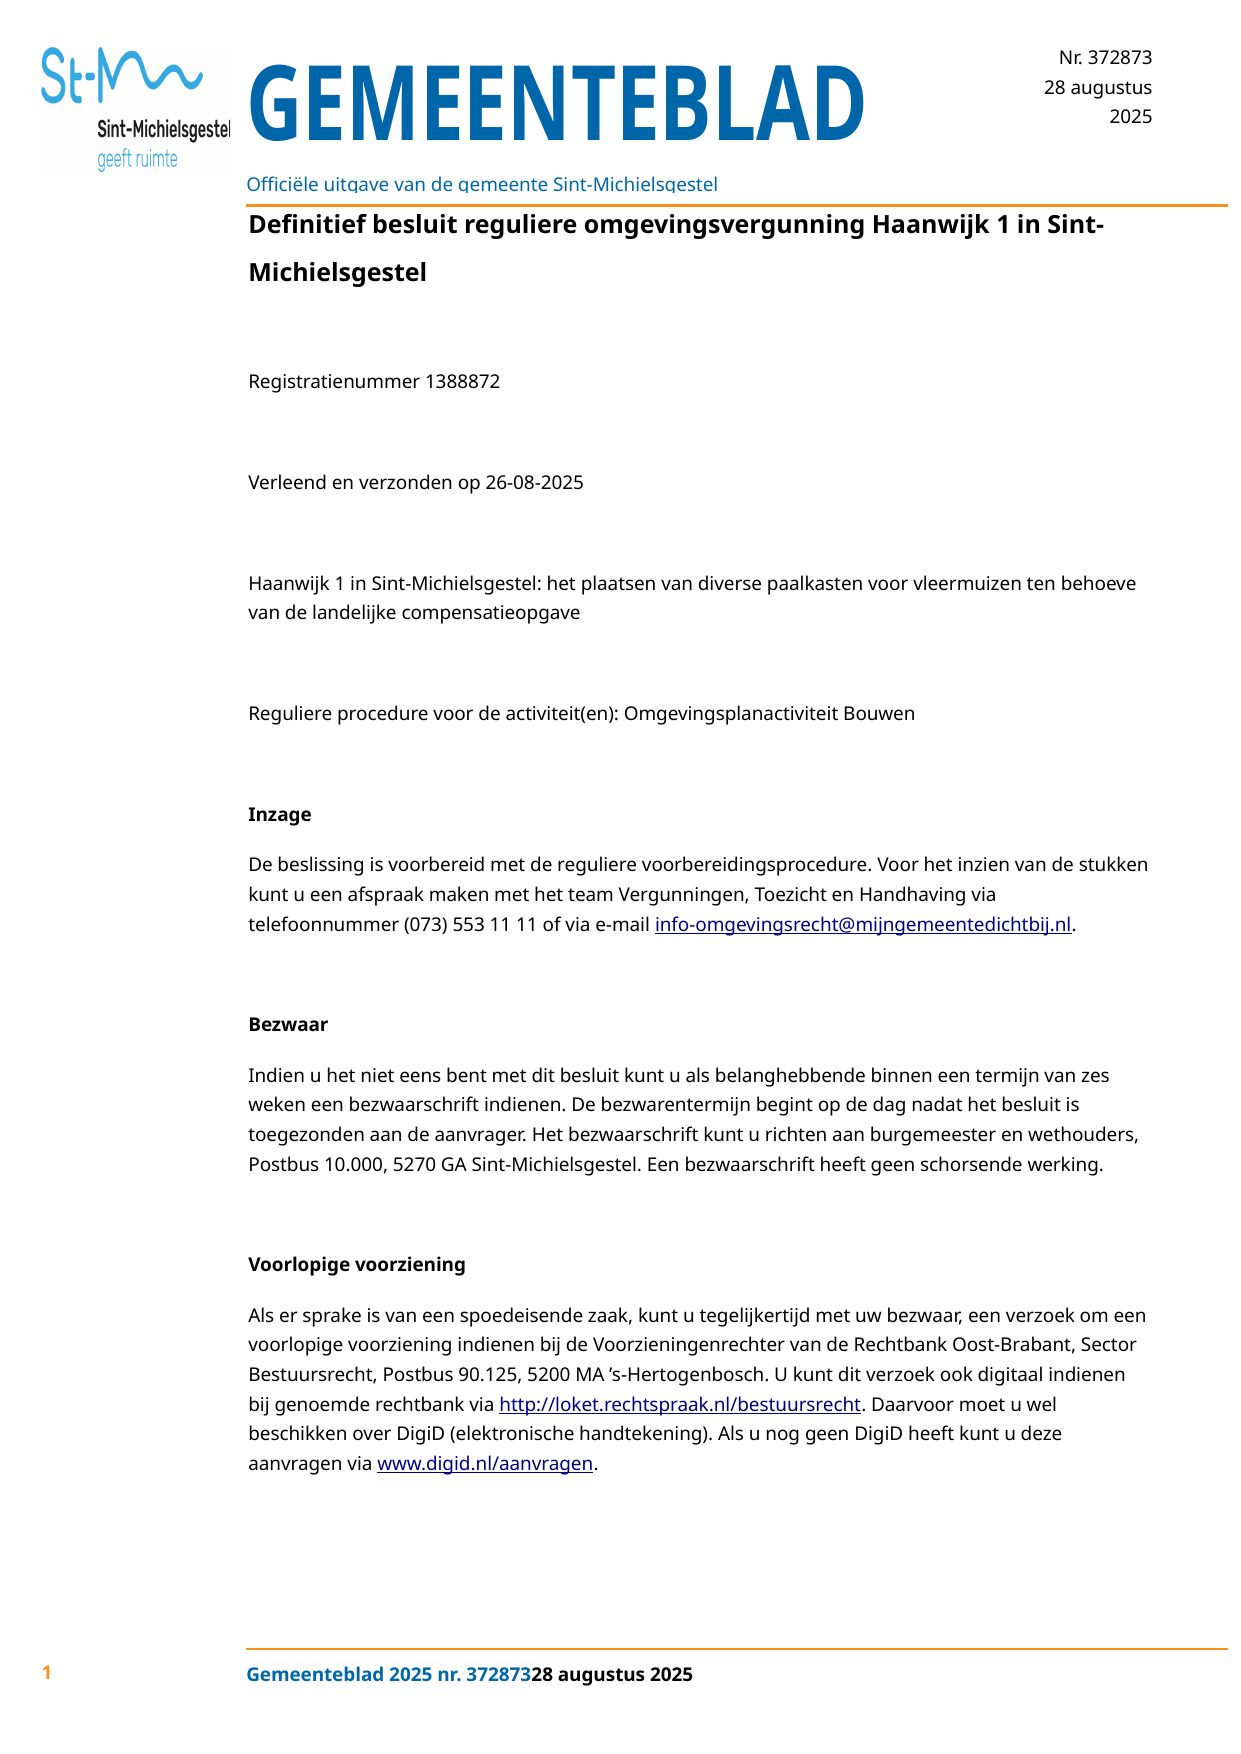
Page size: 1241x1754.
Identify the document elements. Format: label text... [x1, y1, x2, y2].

text Indien u het niet eens bent met dit besluit kunt u als belanghebbende binnen een termijn van zes weken een bezwaarschrift indienen. De bezwarentermijn begint op de dag nadat het besluit is toegezonden aan de aanvrager. Het bezwaarschrift kunt u richten aan burgemeester en wethouders, Postbus 10.000, 5270 GA Sint-Michielsgestel. Een bezwaarschrift heeft geen schorsende werking. [248, 1062, 1152, 1177]
text Als er sprake is van een spoedeisende zaak, kunt u tegelijkertijd met uw bezwaar, een verzoek om een voorlopige voorziening indienen bij de Voorzieningenrechter van de Rechtbank Oost-Brabant, Sector Bestuursrecht, Postbus 90.125, 5200 MA ’s-Hertogenbosch. U kunt dit verzoek ook digitaal indienen bij genoemde rechtbank via http://loket.rechtspraak.nl/bestuursrecht. Daarvoor moet u wel beschikken over DigiD (elektronische handtekening). Als u nog geen DigiD heeft kunt u deze aanvragen via www.digid.nl/aanvragen. [248, 1302, 1152, 1476]
text Verleend en verzonden op 26-08-2025 [248, 469, 1152, 495]
text Bezwaar [248, 1012, 1152, 1037]
picture [41, 47, 231, 172]
text Haanwijk 1 in Sint-Michielsgestel: het plaatsen van diverse paalkasten voor vleermuizen ten behoeve van de landelijke compensatieopgave [248, 570, 1152, 625]
text Voorlopige voorziening [248, 1252, 1152, 1277]
text De beslissing is voorbereid met de reguliere voorbereidingsprocedure. Voor het inzien van de stukken kunt u een afspraak maken met het team Vergunningen, Toezicht en Handhaving via telefoonnummer (073) 553 11 11 of via e-mail info-omgevingsrecht@mijngemeentedichtbij.nl. [248, 852, 1152, 937]
text Registratienummer 1388872 [248, 368, 1152, 394]
text Reguliere procedure voor de activiteit(en): Omgevingsplanactiviteit Bouwen [248, 700, 1152, 726]
text Definitief besluit reguliere omgevingsvergunning Haanwijk 1 in Sint-Michielsgestel [248, 207, 1152, 288]
text Inzage [248, 801, 1152, 827]
